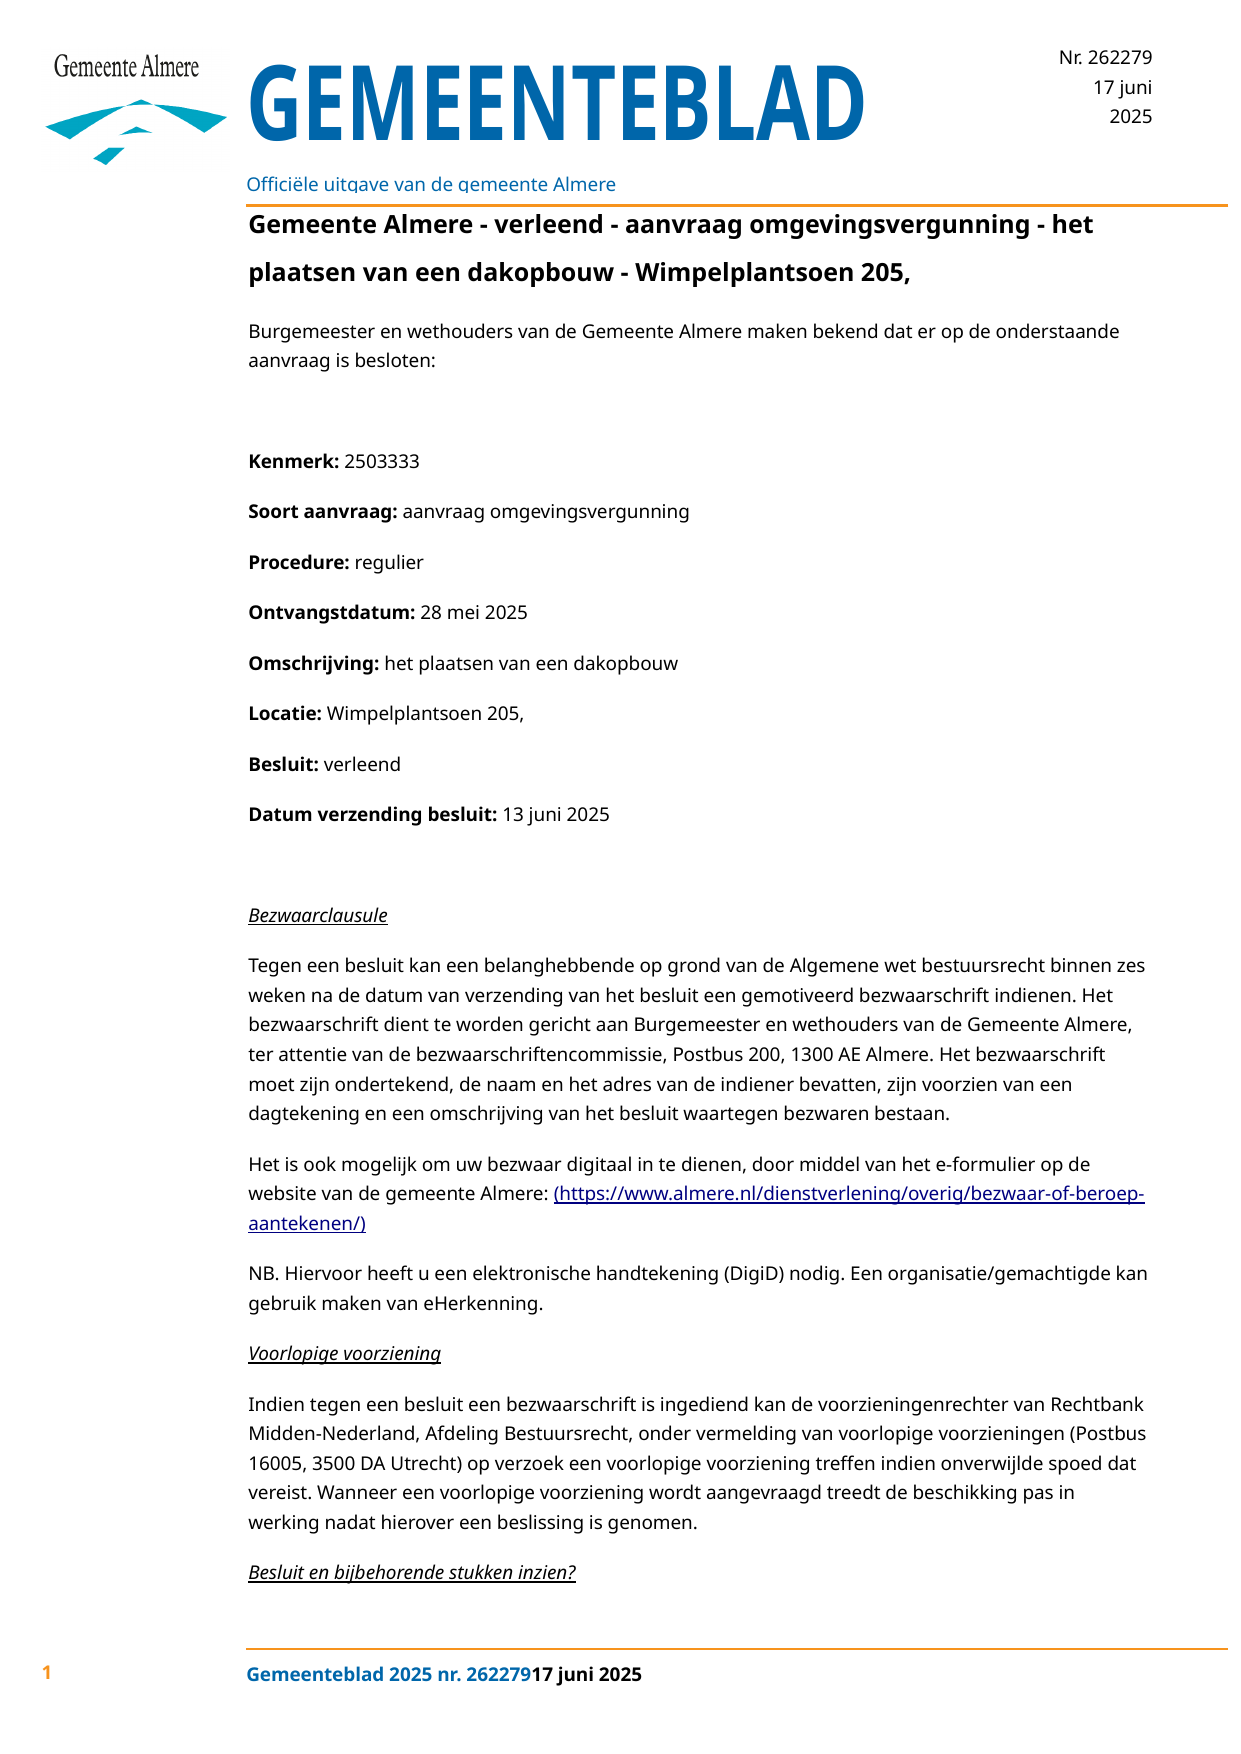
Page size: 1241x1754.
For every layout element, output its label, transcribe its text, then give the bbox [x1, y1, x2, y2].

text Tegen een besluit kan een belanghebbende op grond van de Algemene wet bestuursrecht binnen zes weken na de datum van verzending van het besluit een gemotiveerd bezwaarschrift indienen. Het bezwaarschrift dient te worden gericht aan Burgemeester en wethouders van de Gemeente Almere, ter attentie van de bezwaarschriftencommissie, Postbus 200, 1300 AE Almere. Het bezwaarschrift moet zijn ondertekend, de naam en het adres van de indiener bevatten, zijn voorzien van een dagtekening en een omschrijving van het besluit waartegen bezwaren bestaan. [248, 952, 1152, 1126]
picture [41, 47, 231, 172]
text Datum verzending besluit: 13 juni 2025 [248, 801, 1152, 827]
text Het is ook mogelijk om uw bezwaar digitaal in te dienen, door middel van het e-formulier op de website van de gemeente Almere: (https://www.almere.nl/dienstverlening/overig/bezwaar-of-beroep-aantekenen/) [248, 1151, 1152, 1236]
text Voorlopige voorziening [248, 1340, 1152, 1366]
text NB. Hiervoor heeft u een elektronische handtekening (DigiD) nodig. Een organisatie/gemachtigde kan gebruik maken van eHerkenning. [248, 1260, 1152, 1316]
text Gemeente Almere - verleend - aanvraag omgevingsvergunning - het plaatsen van een dakopbouw - Wimpelplantsoen 205, [248, 207, 1152, 288]
text Soort aanvraag: aanvraag omgevingsvergunning [248, 499, 1152, 524]
text Ontvangstdatum: 28 mei 2025 [248, 599, 1152, 625]
text Locatie: Wimpelplantsoen 205, [248, 700, 1152, 726]
text Burgemeester en wethouders van de Gemeente Almere maken bekend dat er op de onderstaande aanvraag is besloten: [248, 318, 1152, 373]
text Indien tegen een besluit een bezwaarschrift is ingediend kan de voorzieningenrechter van Rechtbank Midden-Nederland, Afdeling Bestuursrecht, onder vermelding van voorlopige voorzieningen (Postbus 16005, 3500 DA Utrecht) op verzoek een voorlopige voorziening treffen indien onverwijlde spoed dat vereist. Wanneer een voorlopige voorziening wordt aangevraagd treedt de beschikking pas in werking nadat hierover een beslissing is genomen. [248, 1391, 1152, 1535]
text Bezwaarclausule [248, 902, 1152, 928]
text Kenmerk: 2503333 [248, 448, 1152, 474]
text Omschrijving: het plaatsen van een dakopbouw [248, 650, 1152, 676]
text Procedure: regulier [248, 549, 1152, 575]
text Besluit en bijbehorende stukken inzien? [248, 1559, 1152, 1585]
text Besluit: verleend [248, 751, 1152, 777]
